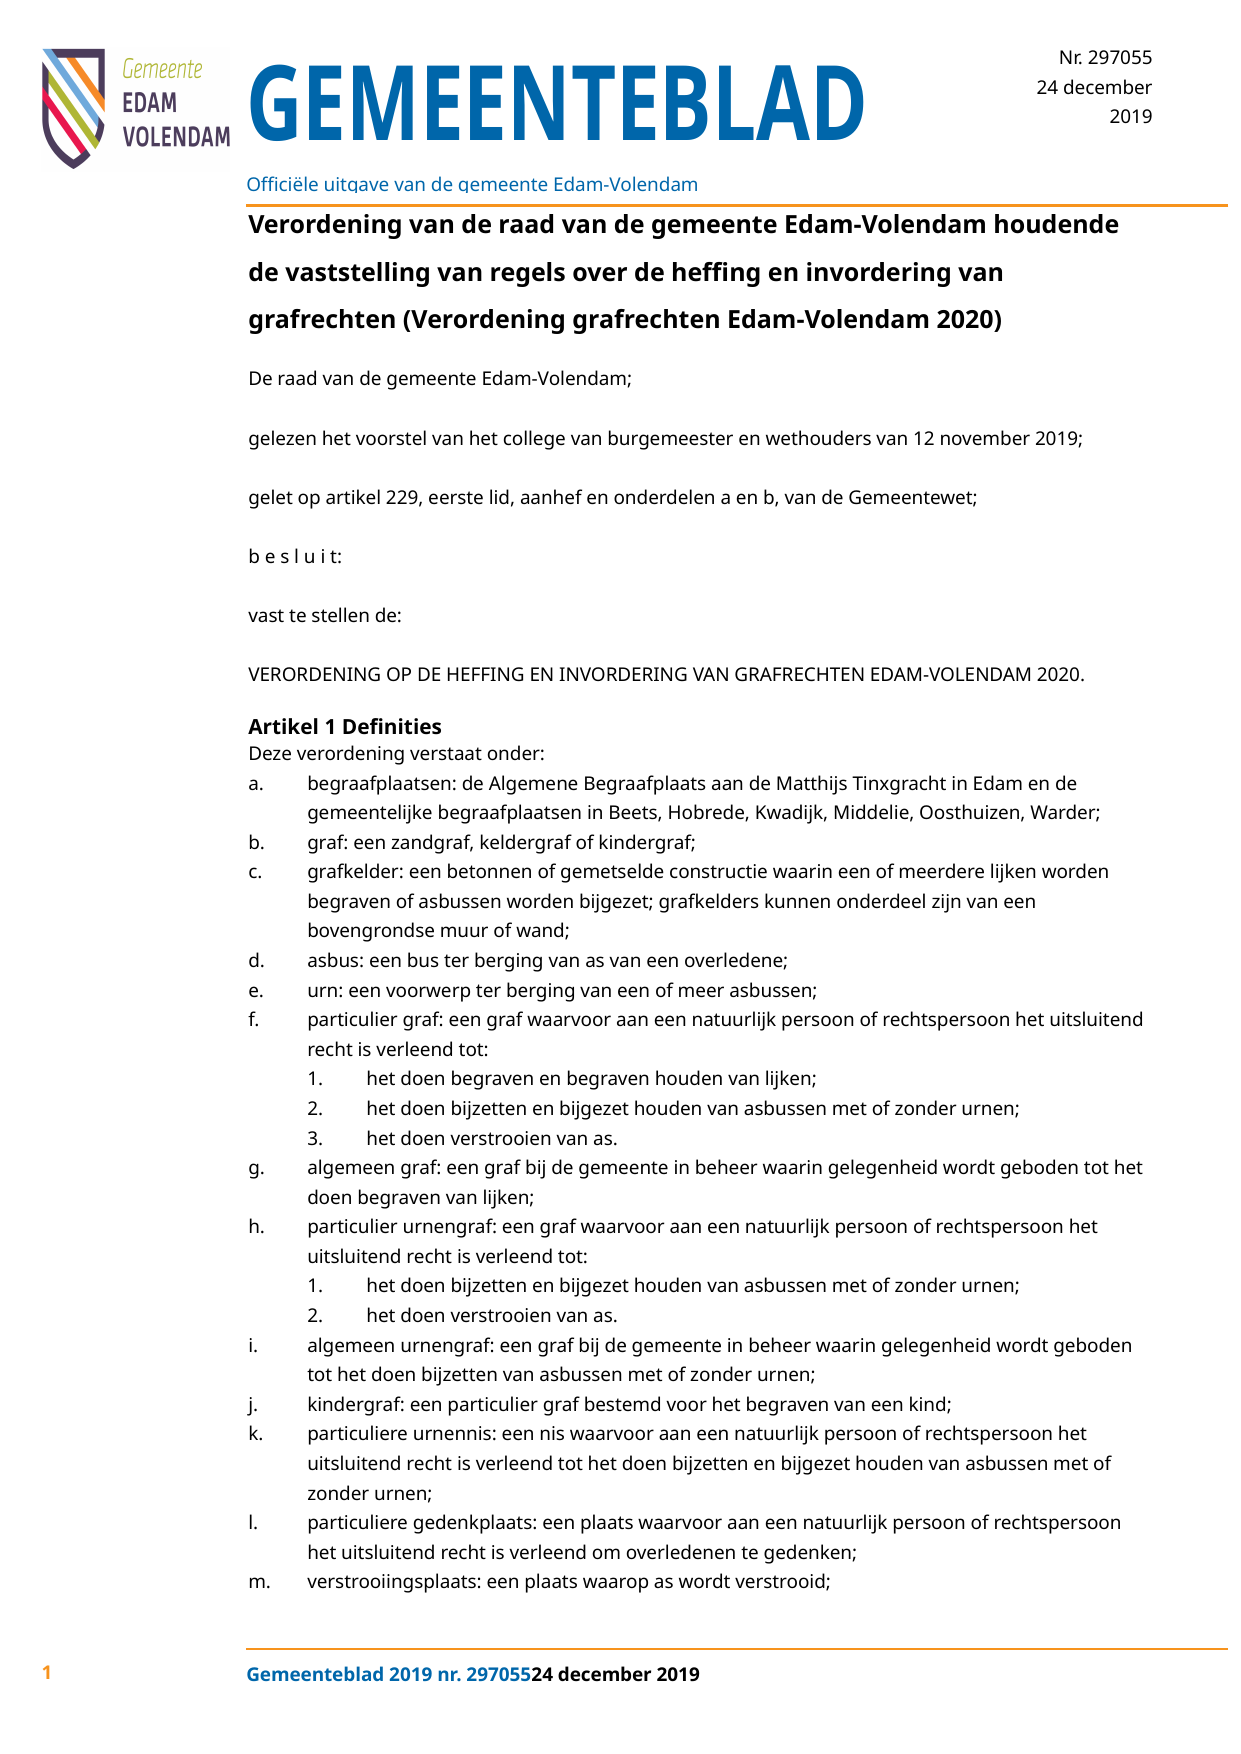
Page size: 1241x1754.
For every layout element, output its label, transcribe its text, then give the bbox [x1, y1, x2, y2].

list het doen verstrooien van as. [307, 1125, 1152, 1151]
list het doen bijzetten en bijgezet houden van asbussen met of zonder urnen; [307, 1273, 1152, 1298]
text vast te stellen de: [248, 602, 1152, 628]
list begraafplaatsen: de Algemene Begraafplaats aan de Matthijs Tinxgracht in Edam en de gemeentelijke begraafplaatsen in Beets, Hobrede, Kwadijk, Middelie, Oosthuizen, Warder; [248, 770, 1152, 825]
text b e s l u i t: [248, 543, 1152, 569]
list algemeen graf: een graf bij de gemeente in beheer waarin gelegenheid wordt geboden tot het doen begraven van lijken; [248, 1154, 1152, 1210]
list verstrooiingsplaats: een plaats waarop as wordt verstrooid; [248, 1568, 1152, 1594]
list graf: een zandgraf, keldergraf of kindergraf; [248, 829, 1152, 855]
list particuliere urnennis: een nis waarvoor aan een natuurlijk persoon of rechtspersoon het uitsluitend recht is verleend tot het doen bijzetten en bijgezet houden van asbussen met of zonder urnen; [248, 1421, 1152, 1506]
list kindergraf: een particulier graf bestemd voor het begraven van een kind; [248, 1391, 1152, 1417]
list grafkelder: een betonnen of gemetselde constructie waarin een of meerdere lijken worden begraven of asbussen worden bijgezet; grafkelders kunnen onderdeel zijn van een bovengrondse muur of wand; [248, 858, 1152, 943]
list particulier urnengraf: een graf waarvoor aan een natuurlijk persoon of rechtspersoon het uitsluitend recht is verleend tot: [248, 1213, 1152, 1269]
text Verordening van de raad van de gemeente Edam-Volendam houdende de vaststelling van regels over de heffing en invordering van grafrechten (Verordening grafrechten Edam-Volendam 2020) [248, 207, 1152, 336]
list het doen verstrooien van as. [307, 1302, 1152, 1328]
list particuliere gedenkplaats: een plaats waarvoor aan een natuurlijk persoon of rechtspersoon het uitsluitend recht is verleend om overledenen te gedenken; [248, 1509, 1152, 1565]
text VERORDENING OP DE HEFFING EN INVORDERING VAN GRAFRECHTEN EDAM-VOLENDAM 2020. [248, 661, 1152, 687]
list het doen bijzetten en bijgezet houden van asbussen met of zonder urnen; [307, 1095, 1152, 1121]
text gelezen het voorstel van het college van burgemeester en wethouders van 12 november 2019; [248, 425, 1152, 450]
text De raad van de gemeente Edam-Volendam; [248, 366, 1152, 391]
text Deze verordening verstaat onder: [248, 740, 1152, 766]
list algemeen urnengraf: een graf bij de gemeente in beheer waarin gelegenheid wordt geboden tot het doen bijzetten van asbussen met of zonder urnen; [248, 1332, 1152, 1387]
list asbus: een bus ter berging van as van een overledene; [248, 947, 1152, 973]
list het doen begraven en begraven houden van lijken; [307, 1066, 1152, 1091]
list urn: een voorwerp ter berging van een of meer asbussen; [248, 977, 1152, 1003]
list particulier graf: een graf waarvoor aan een natuurlijk persoon of rechtspersoon het uitsluitend recht is verleend tot: [248, 1006, 1152, 1062]
picture [41, 47, 231, 172]
text Artikel 1 Definities [248, 712, 1152, 740]
text gelet op artikel 229, eerste lid, aanhef en onderdelen a en b, van de Gemeentewet; [248, 484, 1152, 509]
